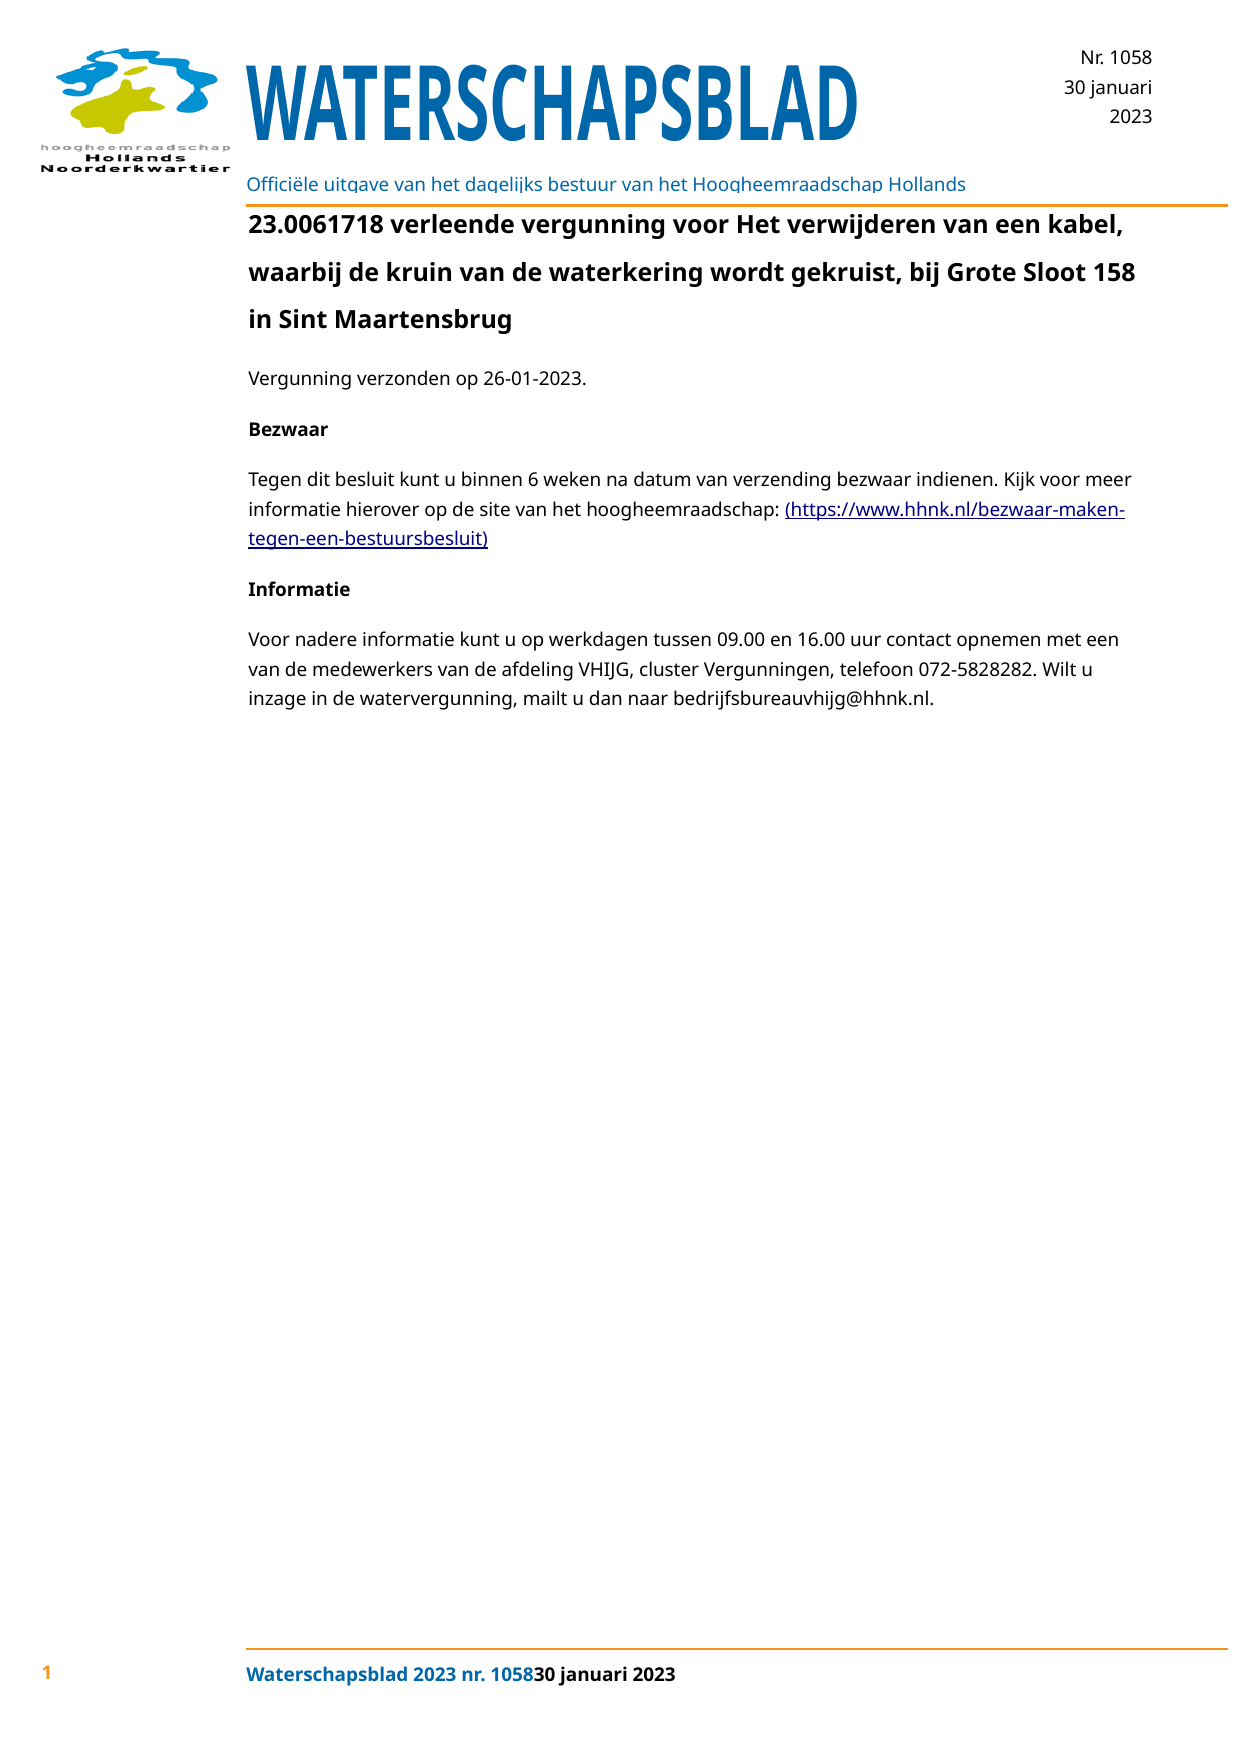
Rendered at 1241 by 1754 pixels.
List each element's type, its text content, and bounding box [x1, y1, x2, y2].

text Tegen dit besluit kunt u binnen 6 weken na datum van verzending bezwaar indienen. Kijk voor meer informatie hierover op de site van het hoogheemraadschap: (https://www.hhnk.nl/bezwaar-maken-tegen-een-bestuursbesluit) [248, 466, 1152, 551]
text Bezwaar [248, 416, 1152, 442]
text Informatie [248, 576, 1152, 602]
text 23.0061718 verleende vergunning voor Het verwijderen van een kabel, waarbij de kruin van de waterkering wordt gekruist, bij Grote Sloot 158 in Sint Maartensbrug [248, 207, 1152, 336]
text Voor nadere informatie kunt u op werkdagen tussen 09.00 en 16.00 uur contact opnemen met een van de medewerkers van de afdeling VHIJG, cluster Vergunningen, telefoon 072-5828282. Wilt u inzage in de watervergunning, mailt u dan naar bedrijfsbureauvhijg@hhnk.nl. [248, 626, 1152, 711]
picture [41, 47, 231, 172]
text Vergunning verzonden op 26-01-2023. [248, 366, 1152, 391]
